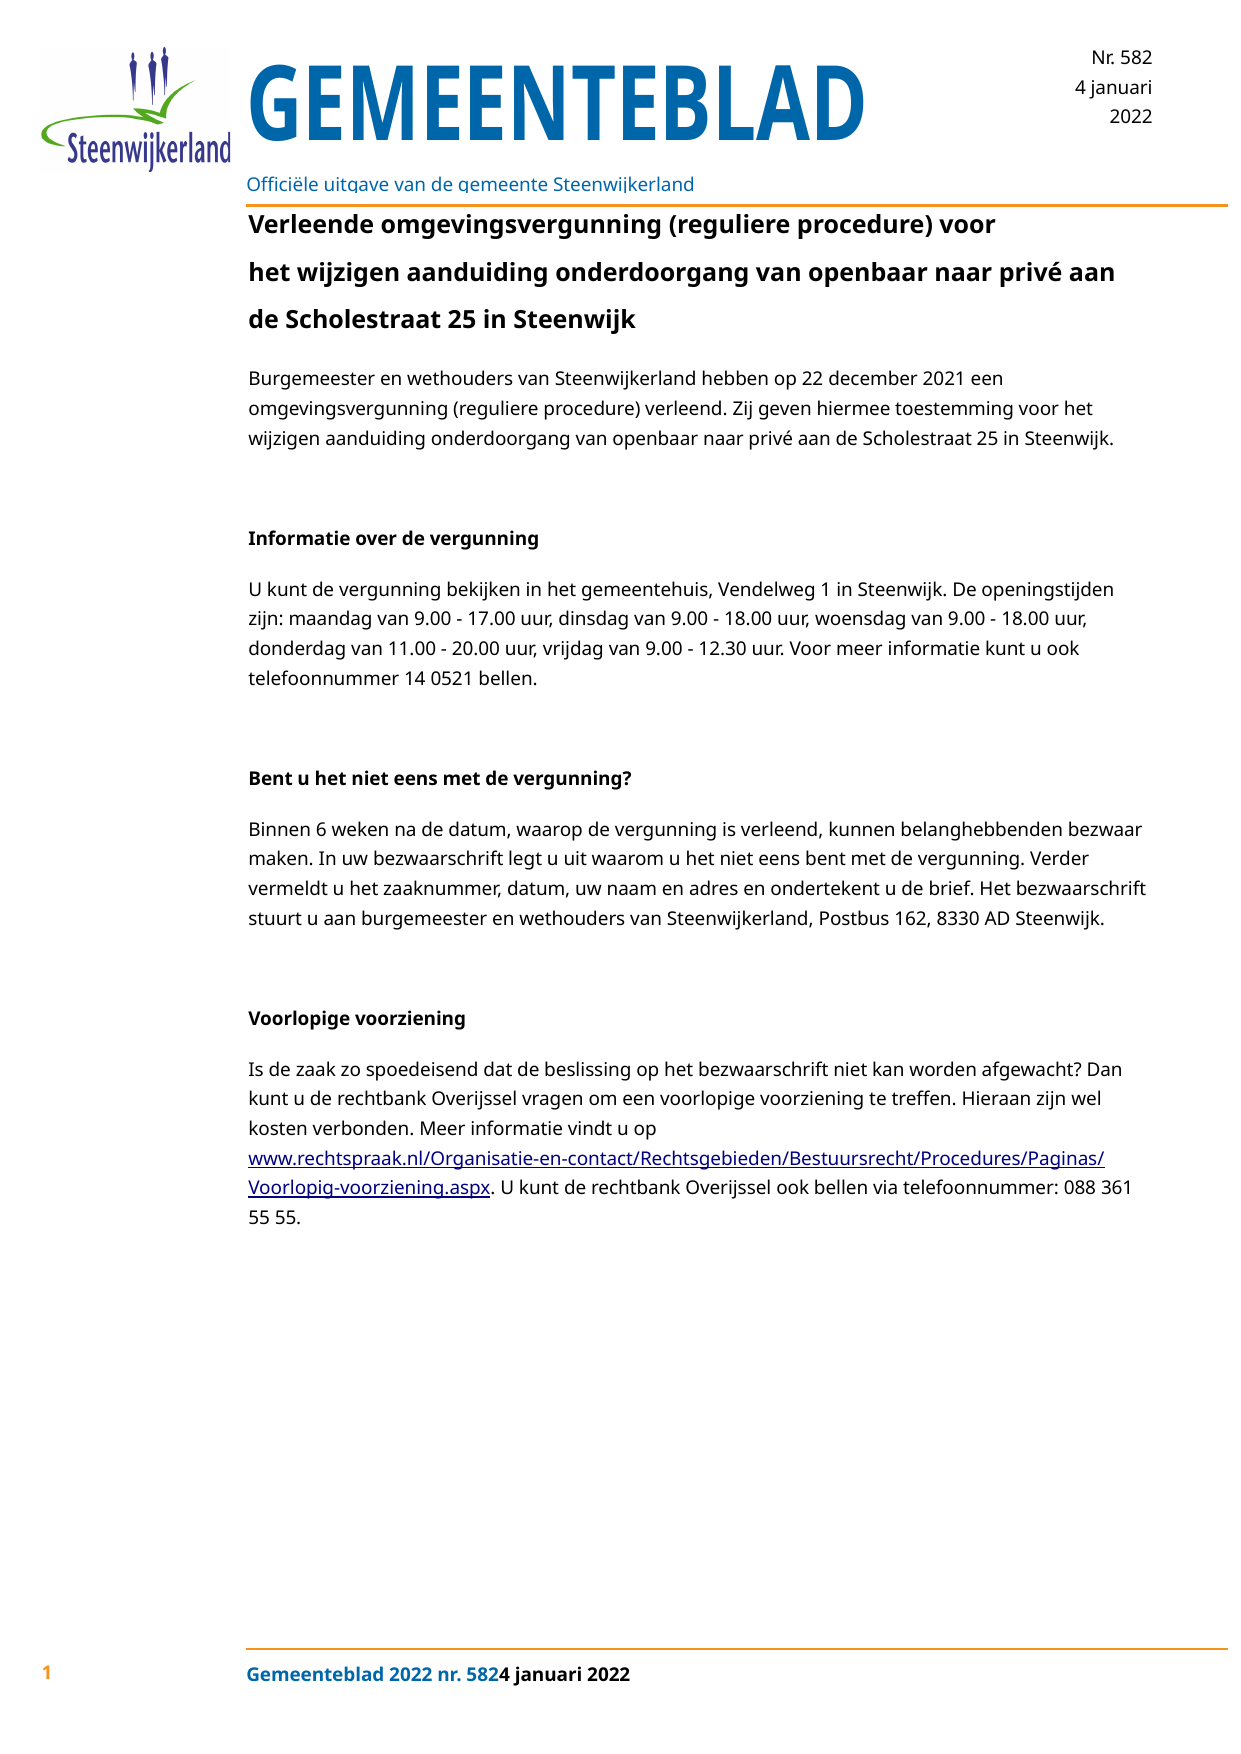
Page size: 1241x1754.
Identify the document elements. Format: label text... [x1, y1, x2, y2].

text U kunt de vergunning bekijken in het gemeentehuis, Vendelweg 1 in Steenwijk. De openingstijden zijn: maandag van 9.00 - 17.00 uur, dinsdag van 9.00 - 18.00 uur, woensdag van 9.00 - 18.00 uur, donderdag van 11.00 - 20.00 uur, vrijdag van 9.00 - 12.30 uur. Voor meer informatie kunt u ook telefoonnummer 14 0521 bellen. [248, 576, 1152, 690]
text Bent u het niet eens met de vergunning? [248, 766, 1152, 791]
text Verleende omgevingsvergunning (reguliere procedure) voor het wijzigen aanduiding onderdoorgang van openbaar naar privé aan de Scholestraat 25 in Steenwijk [248, 207, 1152, 336]
picture [41, 47, 231, 172]
text Binnen 6 weken na de datum, waarop de vergunning is verleend, kunnen belanghebbenden bezwaar maken. In uw bezwaarschrift legt u uit waarom u het niet eens bent met de vergunning. Verder vermeldt u het zaaknummer, datum, uw naam en adres en ondertekent u de brief. Het bezwaarschrift stuurt u aan burgemeester en wethouders van Steenwijkerland, Postbus 162, 8330 AD Steenwijk. [248, 816, 1152, 930]
text Informatie over de vergunning [248, 526, 1152, 551]
text Is de zaak zo spoedeisend dat de beslissing op het bezwaarschrift niet kan worden afgewacht? Dan kunt u de rechtbank Overijssel vragen om een voorlopige voorziening te treffen. Hieraan zijn wel kosten verbonden. Meer informatie vindt u op www.rechtspraak.nl/Organisatie-en-contact/Rechtsgebieden/Bestuursrecht/Procedures/Paginas/Voorlopig-voorziening.aspx. U kunt de rechtbank Overijssel ook bellen via telefoonnummer: 088 361 55 55. [248, 1056, 1152, 1229]
text Burgemeester en wethouders van Steenwijkerland hebben op 22 december 2021 een omgevingsvergunning (reguliere procedure) verleend. Zij geven hiermee toestemming voor het wijzigen aanduiding onderdoorgang van openbaar naar privé aan de Scholestraat 25 in Steenwijk. [248, 366, 1152, 450]
text Voorlopige voorziening [248, 1006, 1152, 1031]
